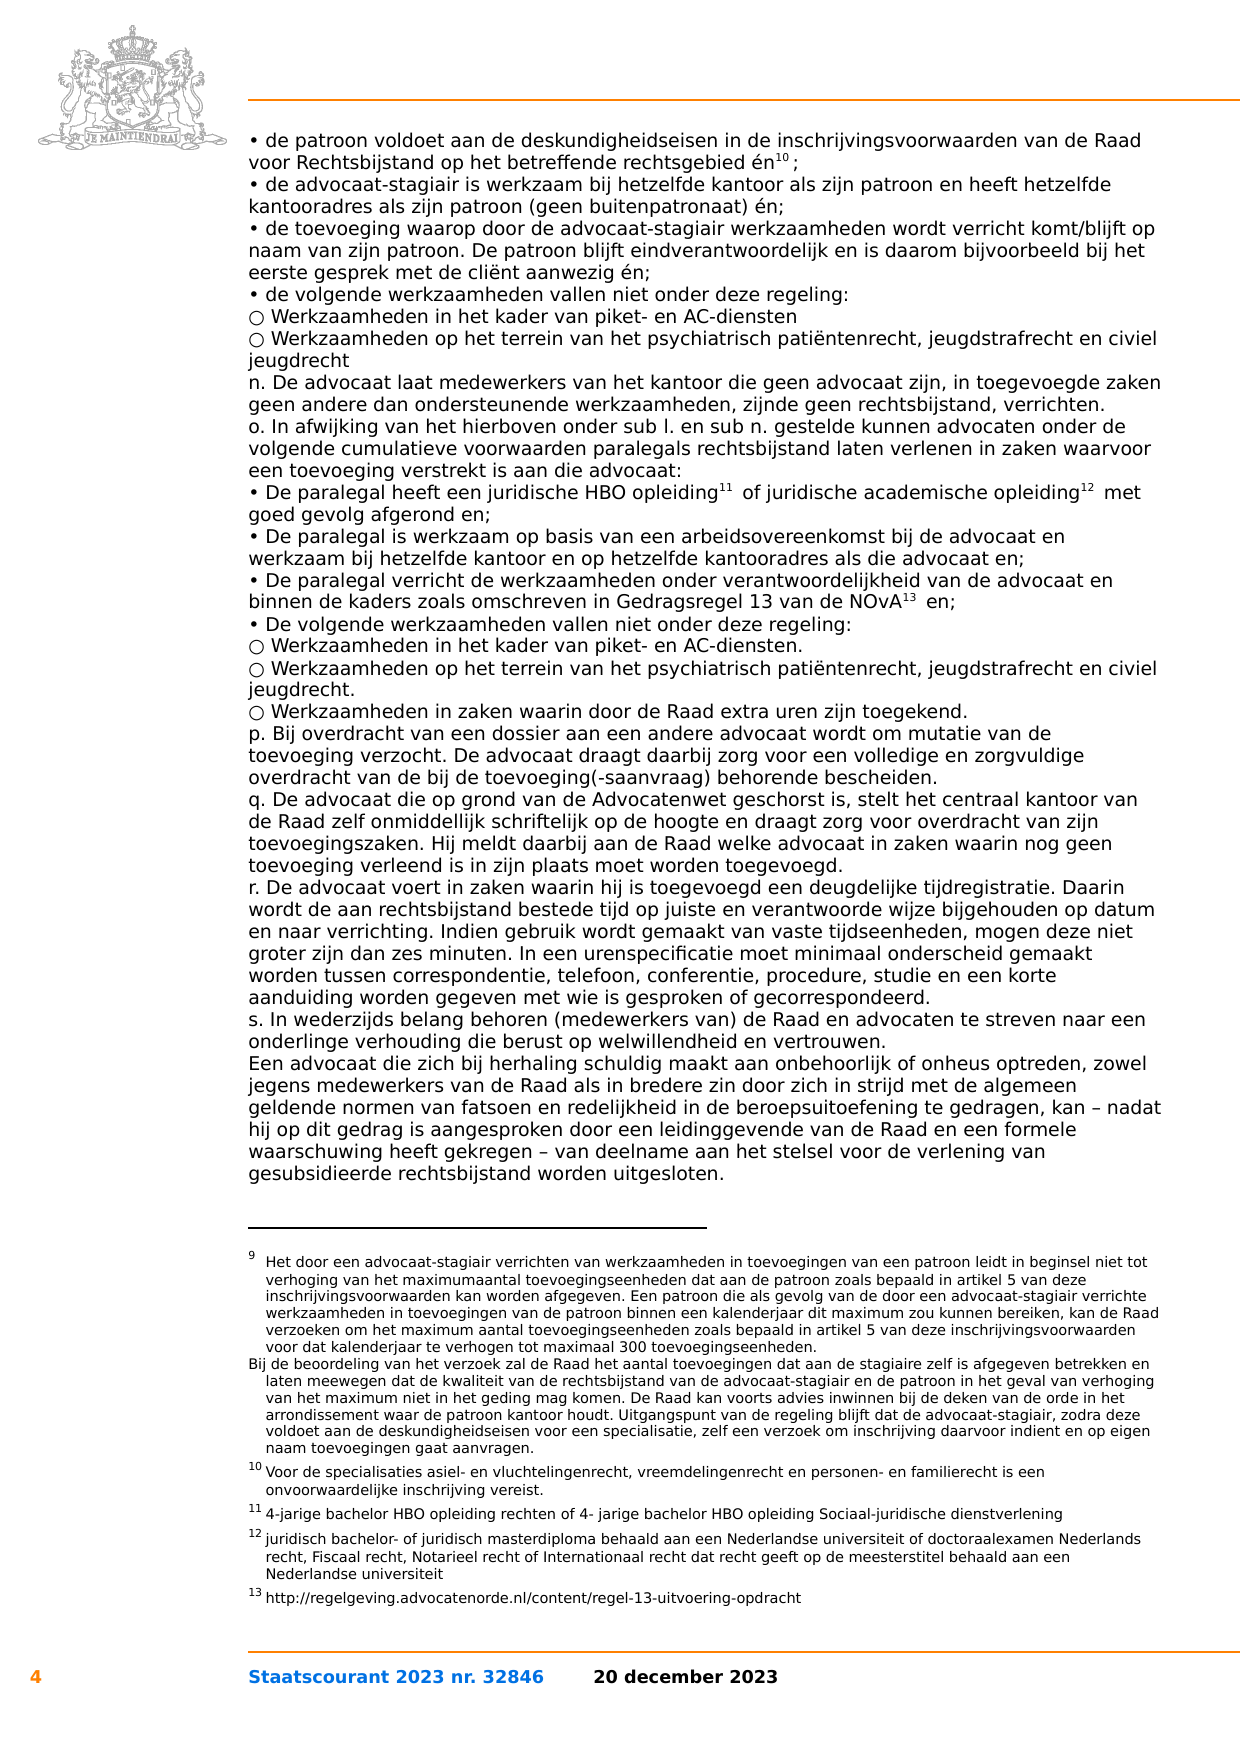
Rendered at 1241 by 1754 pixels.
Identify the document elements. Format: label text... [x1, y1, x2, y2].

text q. De advocaat die op grond van de Advocatenwet geschorst is, stelt het centraal kantoor van de Raad zelf onmiddellijk schriftelijk op de hoogte en draagt zorg voor overdracht van zijn toevoegingszaken. Hij meldt daarbij aan de Raad welke advocaat in zaken waarin nog geen toevoeging verleend is in zijn plaats moet worden toegevoegd. [248, 789, 1163, 877]
text ○ Werkzaamheden in zaken waarin door de Raad extra uren zijn toegekend. [248, 701, 1163, 723]
text • de volgende werkzaamheden vallen niet onder deze regeling: [248, 284, 1163, 306]
text Een advocaat die zich bij herhaling schuldig maakt aan onbehoorlijk of onheus optreden, zowel jegens medewerkers van de Raad als in bredere zin door zich in strijd met de algemeen geldende normen van fatsoen en redelijkheid in de beroepsuitoefening te gedragen, kan – nadat hij op dit gedrag is aangesproken door een leidinggevende van de Raad en een formele waarschuwing heeft gekregen – van deelname aan het stelsel voor de verlening van gesubsidieerde rechtsbijstand worden uitgesloten. [248, 1053, 1163, 1185]
text • de advocaat-stagiair is werkzaam bij hetzelfde kantoor als zijn patroon en heeft hetzelfde kantooradres als zijn patroon (geen buitenpatronaat) én; [248, 174, 1163, 218]
text ○ Werkzaamheden in het kader van piket- en AC-diensten. [248, 635, 1163, 657]
text http://regelgeving.advocatenorde.nl/content/regel-13-uitvoering-opdracht [248, 1586, 1163, 1608]
text r. De advocaat voert in zaken waarin hij is toegevoegd een deugdelijke tijdregistratie. Daarin wordt de aan rechtsbijstand bestede tijd op juiste en verantwoorde wijze bijgehouden op datum en naar verrichting. Indien gebruik wordt gemaakt van vaste tijdseenheden, mogen deze niet groter zijn dan zes minuten. In een urenspecificatie moet minimaal onderscheid gemaakt worden tussen correspondentie, telefoon, conferentie, procedure, studie en een korte aanduiding worden gegeven met wie is gesproken of gecorrespondeerd. [248, 877, 1163, 1009]
text n. De advocaat laat medewerkers van het kantoor die geen advocaat zijn, in toegevoegde zaken geen andere dan ondersteunende werkzaamheden, zijnde geen rechtsbijstand, verrichten. [248, 372, 1163, 416]
text • de toevoeging waarop door de advocaat-stagiair werkzaamheden wordt verricht komt/blijft op naam van zijn patroon. De patroon blijft eindverantwoordelijk en is daarom bijvoorbeeld bij het eerste gesprek met de cliënt aanwezig én; [248, 218, 1163, 284]
text 4-jarige bachelor HBO opleiding rechten of 4- jarige bachelor HBO opleiding Sociaal-juridische dienstverlening [248, 1502, 1163, 1524]
text ○ Werkzaamheden in het kader van piket- en AC-diensten [248, 306, 1163, 328]
text ○ Werkzaamheden op het terrein van het psychiatrisch patiëntenrecht, jeugdstrafrecht en civiel jeugdrecht. [248, 657, 1163, 701]
text Voor de specialisaties asiel- en vluchtelingenrecht, vreemdelingenrecht en personen- en familierecht is een onvoorwaardelijke inschrijving vereist. [248, 1460, 1163, 1499]
text • de patroon voldoet aan de deskundigheidseisen in de inschrijvingsvoorwaarden van de Raad voor Rechtsbijstand op het betreffende rechtsgebied én; [248, 130, 1163, 174]
text Bij de beoordeling van het verzoek zal de Raad het aantal toevoegingen dat aan de stagiaire zelf is afgegeven betrekken en laten meewegen dat de kwaliteit van de rechtsbijstand van de advocaat-stagiair en de patroon in het geval van verhoging van het maximum niet in het geding mag komen. De Raad kan voorts advies inwinnen bij de deken van de orde in het arrondissement waar de patroon kantoor houdt. Uitgangspunt van de regeling blijft dat de advocaat-stagiair, zodra deze voldoet aan de deskundigheidseisen voor een specialisatie, zelf een verzoek om inschrijving daarvoor indient en op eigen naam toevoegingen gaat aanvragen. [248, 1356, 1163, 1457]
text • De paralegal verricht de werkzaamheden onder verantwoordelijkheid van de advocaat en binnen de kaders zoals omschreven in Gedragsregel 13 van de NOvA en; [248, 569, 1163, 613]
text ○ Werkzaamheden op het terrein van het psychiatrisch patiëntenrecht, jeugdstrafrecht en civiel jeugdrecht [248, 328, 1163, 372]
text • De volgende werkzaamheden vallen niet onder deze regeling: [248, 613, 1163, 635]
text o. In afwijking van het hierboven onder sub l. en sub n. gestelde kunnen advocaten onder de volgende cumulatieve voorwaarden paralegals rechtsbijstand laten verlenen in zaken waarvoor een toevoeging verstrekt is aan die advocaat: [248, 416, 1163, 482]
text • De paralegal heeft een juridische HBO opleiding of juridische academische opleiding met goed gevolg afgerond en; [248, 482, 1163, 526]
text p. Bij overdracht van een dossier aan een andere advocaat wordt om mutatie van de toevoeging verzocht. De advocaat draagt daarbij zorg voor een volledige en zorgvuldige overdracht van de bij de toevoeging(-saanvraag) behorende bescheiden. [248, 723, 1163, 789]
text s. In wederzijds belang behoren (medewerkers van) de Raad en advocaten te streven naar een onderlinge verhouding die berust op welwillendheid en vertrouwen. [248, 1009, 1163, 1053]
text • De paralegal is werkzaam op basis van een arbeidsovereenkomst bij de advocaat en werkzaam bij hetzelfde kantoor en op hetzelfde kantooradres als die advocaat en; [248, 526, 1163, 569]
text Het door een advocaat-stagiair verrichten van werkzaamheden in toevoegingen van een patroon leidt in beginsel niet tot verhoging van het maximumaantal toevoegingseenheden dat aan de patroon zoals bepaald in artikel 5 van deze inschrijvingsvoorwaarden kan worden afgegeven. Een patroon die als gevolg van de door een advocaat-stagiair verrichte werkzaamheden in toevoegingen van de patroon binnen een kalenderjaar dit maximum zou kunnen bereiken, kan de Raad verzoeken om het maximum aantal toevoegingseenheden zoals bepaald in artikel 5 van deze inschrijvingsvoorwaarden voor dat kalenderjaar te verhogen tot maximaal 300 toevoegingseenheden. [248, 1249, 1163, 1356]
text juridisch bachelor- of juridisch masterdiploma behaald aan een Nederlandse universiteit of doctoraalexamen Nederlands recht, Fiscaal recht, Notarieel recht of Internationaal recht dat recht geeft op de meesterstitel behaald aan een Nederlandse universiteit [248, 1527, 1163, 1583]
picture [38, 25, 227, 150]
